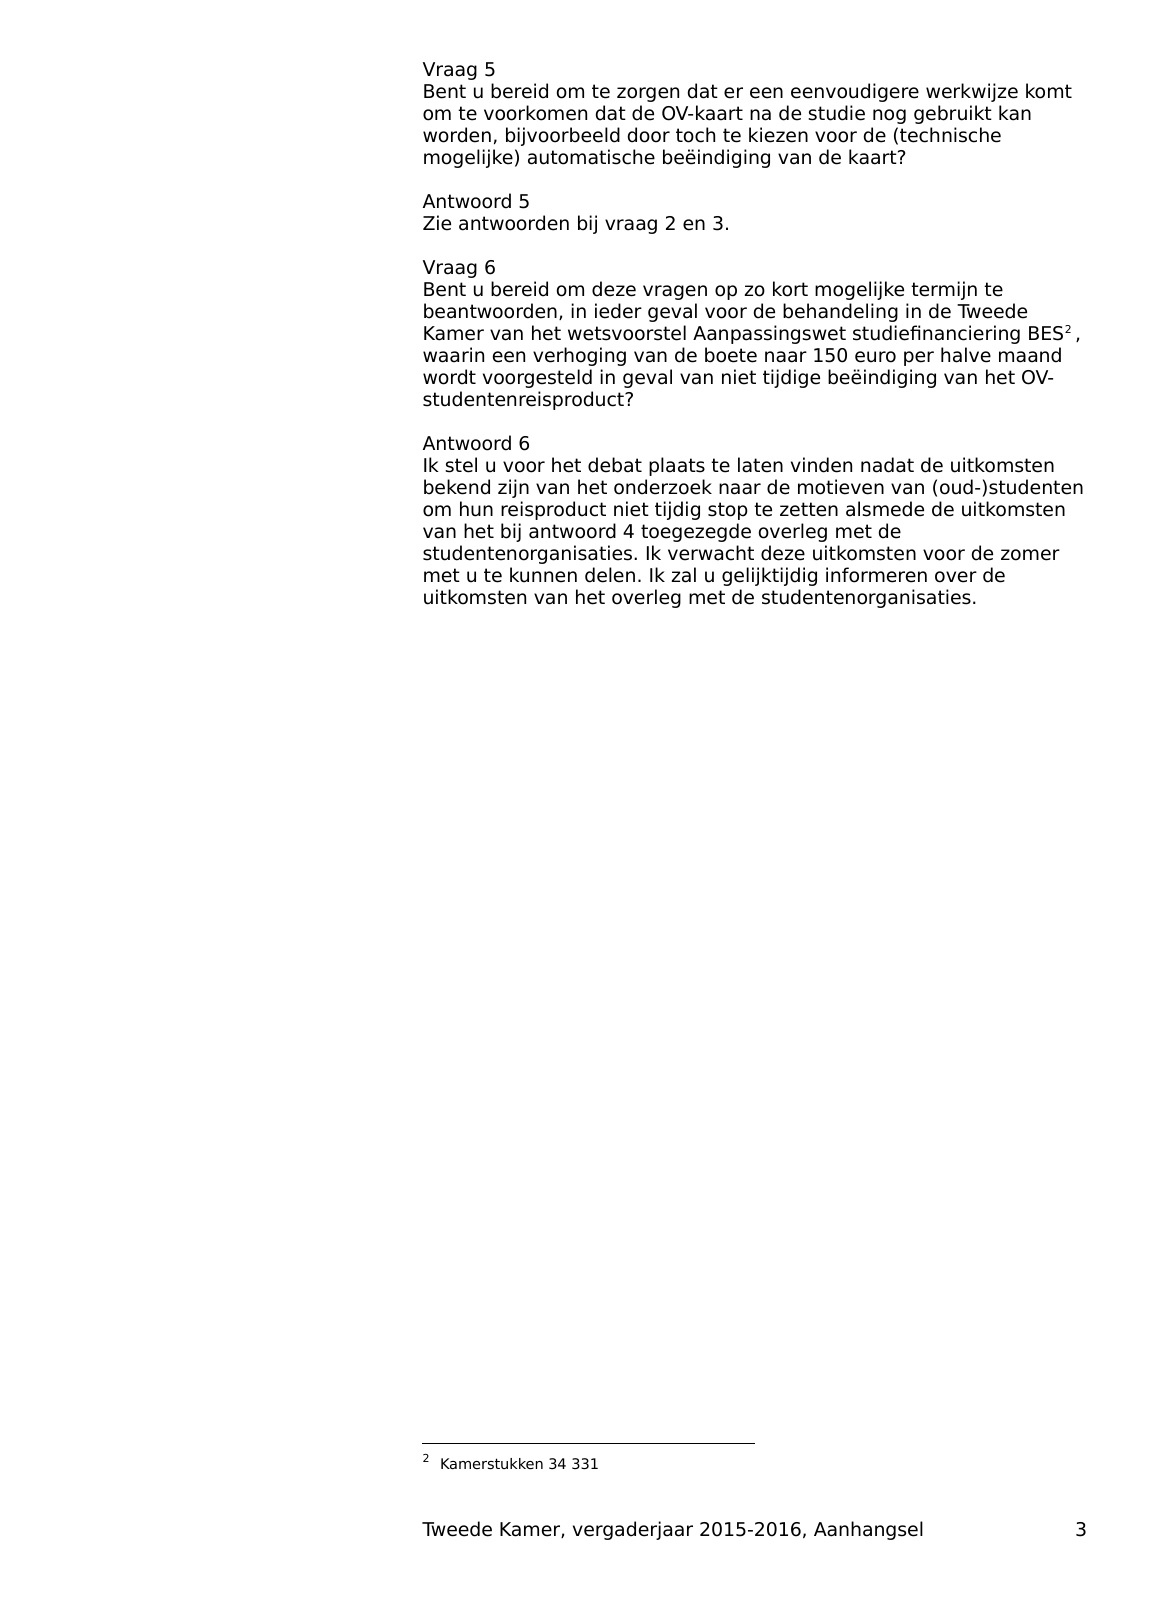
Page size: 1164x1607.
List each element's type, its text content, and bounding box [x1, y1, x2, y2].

text Vraag 5 [422, 59, 1087, 81]
text Bent u bereid om deze vragen op zo kort mogelijke termijn te beantwoorden, in ieder geval voor de behandeling in de Tweede Kamer van het wetsvoorstel Aanpassingswet studiefinanciering BES, waarin een verhoging van de boete naar 150 euro per halve maand wordt voorgesteld in geval van niet tijdige beëindiging van het OV-studentenreisproduct? [422, 279, 1087, 411]
text Zie antwoorden bij vraag 2 en 3. [422, 213, 1087, 235]
text Vraag 6 [422, 257, 1087, 279]
text Kamerstukken 34 331 [422, 1452, 1087, 1474]
text Bent u bereid om te zorgen dat er een eenvoudigere werkwijze komt om te voorkomen dat de OV-kaart na de studie nog gebruikt kan worden, bijvoorbeeld door toch te kiezen voor de (technische mogelijke) automatische beëindiging van de kaart? [422, 81, 1087, 169]
text Antwoord 6 [422, 433, 1087, 455]
text Ik stel u voor het debat plaats te laten vinden nadat de uitkomsten bekend zijn van het onderzoek naar de motieven van (oud-)studenten om hun reisproduct niet tijdig stop te zetten alsmede de uitkomsten van het bij antwoord 4 toegezegde overleg met de studentenorganisaties. Ik verwacht deze uitkomsten voor de zomer met u te kunnen delen. Ik zal u gelijktijdig informeren over de uitkomsten van het overleg met de studentenorganisaties. [422, 455, 1087, 609]
text Antwoord 5 [422, 191, 1087, 213]
